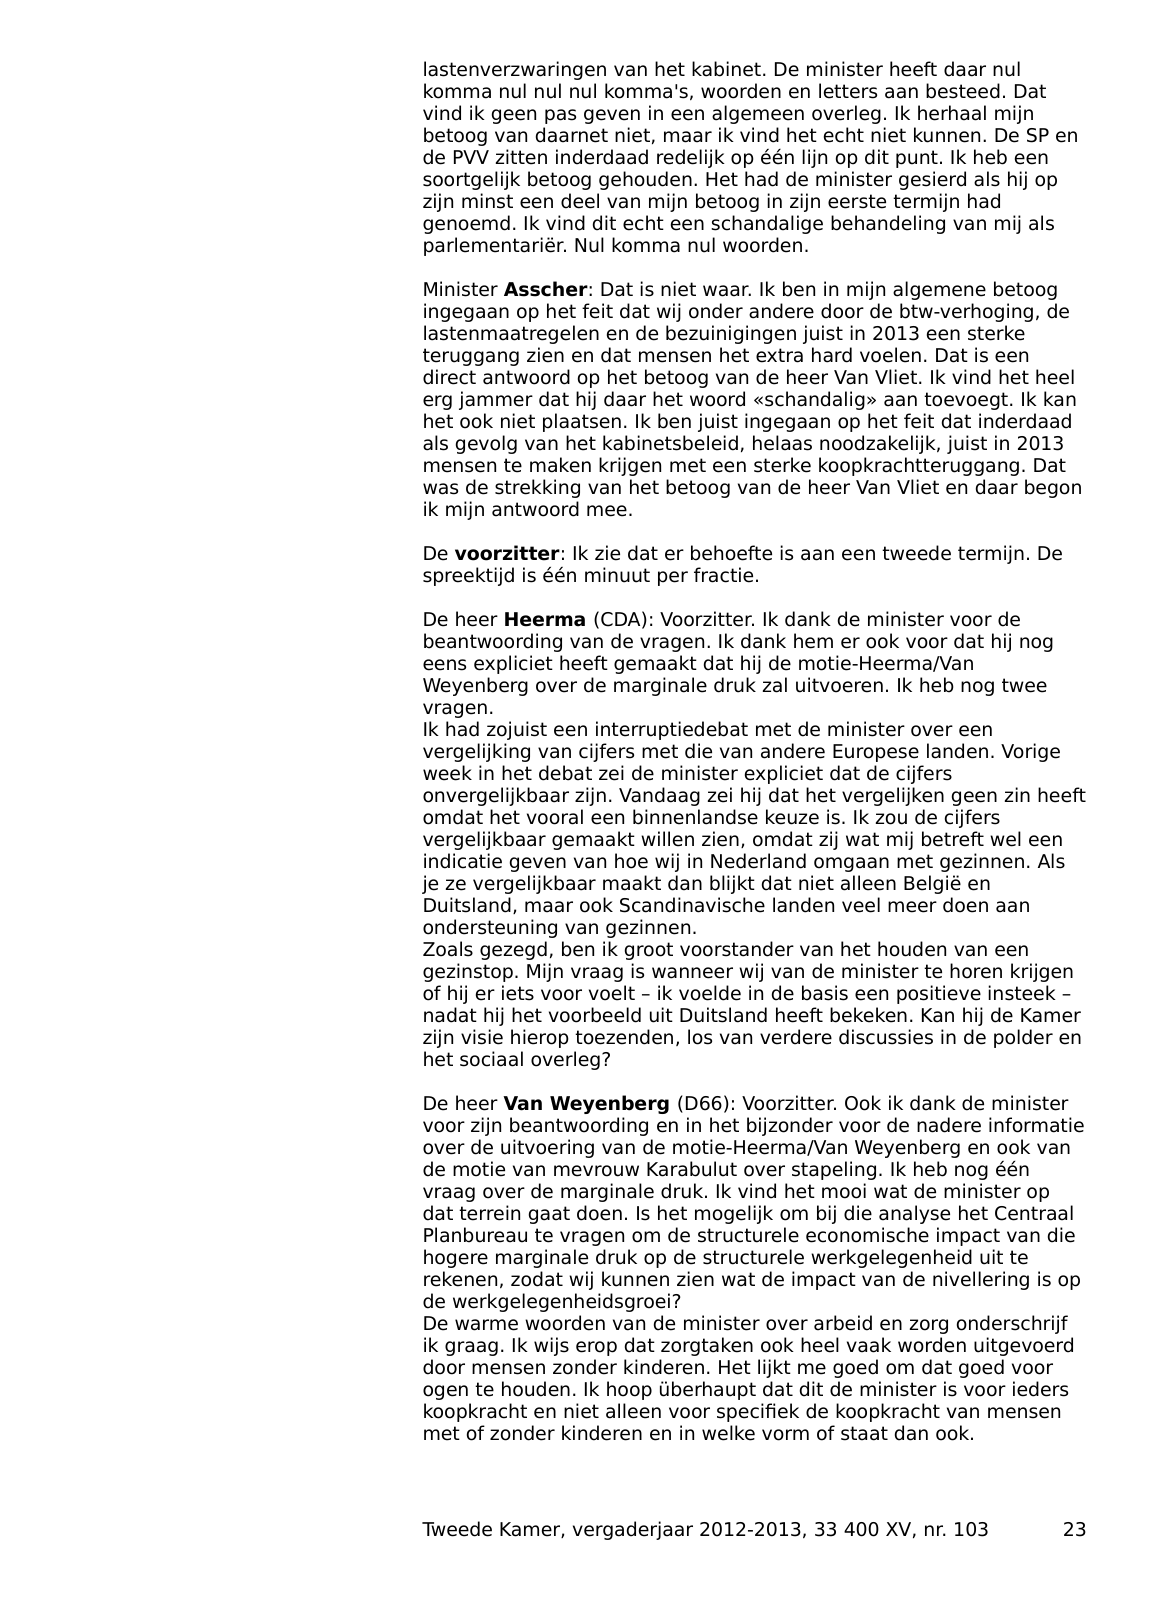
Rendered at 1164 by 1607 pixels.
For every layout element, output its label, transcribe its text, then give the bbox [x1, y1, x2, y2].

text Minister Asscher: Dat is niet waar. Ik ben in mijn algemene betoog ingegaan op het feit dat wij onder andere door de btw-verhoging, de lastenmaatregelen en de bezuinigingen juist in 2013 een sterke teruggang zien en dat mensen het extra hard voelen. Dat is een direct antwoord op het betoog van de heer Van Vliet. Ik vind het heel erg jammer dat hij daar het woord «schandalig» aan toevoegt. Ik kan het ook niet plaatsen. Ik ben juist ingegaan op het feit dat inderdaad als gevolg van het kabinetsbeleid, helaas noodzakelijk, juist in 2013 mensen te maken krijgen met een sterke koopkrachtteruggang. Dat was de strekking van het betoog van de heer Van Vliet en daar begon ik mijn antwoord mee. [422, 279, 1087, 521]
text Zoals gezegd, ben ik groot voorstander van het houden van een gezinstop. Mijn vraag is wanneer wij van de minister te horen krijgen of hij er iets voor voelt – ik voelde in de basis een positieve insteek – nadat hij het voorbeeld uit Duitsland heeft bekeken. Kan hij de Kamer zijn visie hierop toezenden, los van verdere discussies in de polder en het sociaal overleg? [422, 939, 1087, 1071]
text De voorzitter: Ik zie dat er behoefte is aan een tweede termijn. De spreektijd is één minuut per fractie. [422, 543, 1087, 587]
text De heer Heerma (CDA): Voorzitter. Ik dank de minister voor de beantwoording van de vragen. Ik dank hem er ook voor dat hij nog eens expliciet heeft gemaakt dat hij de motie-Heerma/Van Weyenberg over de marginale druk zal uitvoeren. Ik heb nog twee vragen. [422, 609, 1087, 719]
text lastenverzwaringen van het kabinet. De minister heeft daar nul komma nul nul nul komma's, woorden en letters aan besteed. Dat vind ik geen pas geven in een algemeen overleg. Ik herhaal mijn betoog van daarnet niet, maar ik vind het echt niet kunnen. De SP en de PVV zitten inderdaad redelijk op één lijn op dit punt. Ik heb een soortgelijk betoog gehouden. Het had de minister gesierd als hij op zijn minst een deel van mijn betoog in zijn eerste termijn had genoemd. Ik vind dit echt een schandalige behandeling van mij als parlementariër. Nul komma nul woorden. [422, 59, 1087, 257]
text De heer Van Weyenberg (D66): Voorzitter. Ook ik dank de minister voor zijn beantwoording en in het bijzonder voor de nadere informatie over de uitvoering van de motie-Heerma/Van Weyenberg en ook van de motie van mevrouw Karabulut over stapeling. Ik heb nog één vraag over de marginale druk. Ik vind het mooi wat de minister op dat terrein gaat doen. Is het mogelijk om bij die analyse het Centraal Planbureau te vragen om de structurele economische impact van die hogere marginale druk op de structurele werkgelegenheid uit te rekenen, zodat wij kunnen zien wat de impact van de nivellering is op de werkgelegenheidsgroei? [422, 1093, 1087, 1313]
text De warme woorden van de minister over arbeid en zorg onderschrijf ik graag. Ik wijs erop dat zorgtaken ook heel vaak worden uitgevoerd door mensen zonder kinderen. Het lijkt me goed om dat goed voor ogen te houden. Ik hoop überhaupt dat dit de minister is voor ieders koopkracht en niet alleen voor specifiek de koopkracht van mensen met of zonder kinderen en in welke vorm of staat dan ook. [422, 1313, 1087, 1444]
text Ik had zojuist een interruptiedebat met de minister over een vergelijking van cijfers met die van andere Europese landen. Vorige week in het debat zei de minister expliciet dat de cijfers onvergelijkbaar zijn. Vandaag zei hij dat het vergelijken geen zin heeft omdat het vooral een binnenlandse keuze is. Ik zou de cijfers vergelijkbaar gemaakt willen zien, omdat zij wat mij betreft wel een indicatie geven van hoe wij in Nederland omgaan met gezinnen. Als je ze vergelijkbaar maakt dan blijkt dat niet alleen België en Duitsland, maar ook Scandinavische landen veel meer doen aan ondersteuning van gezinnen. [422, 719, 1087, 939]
